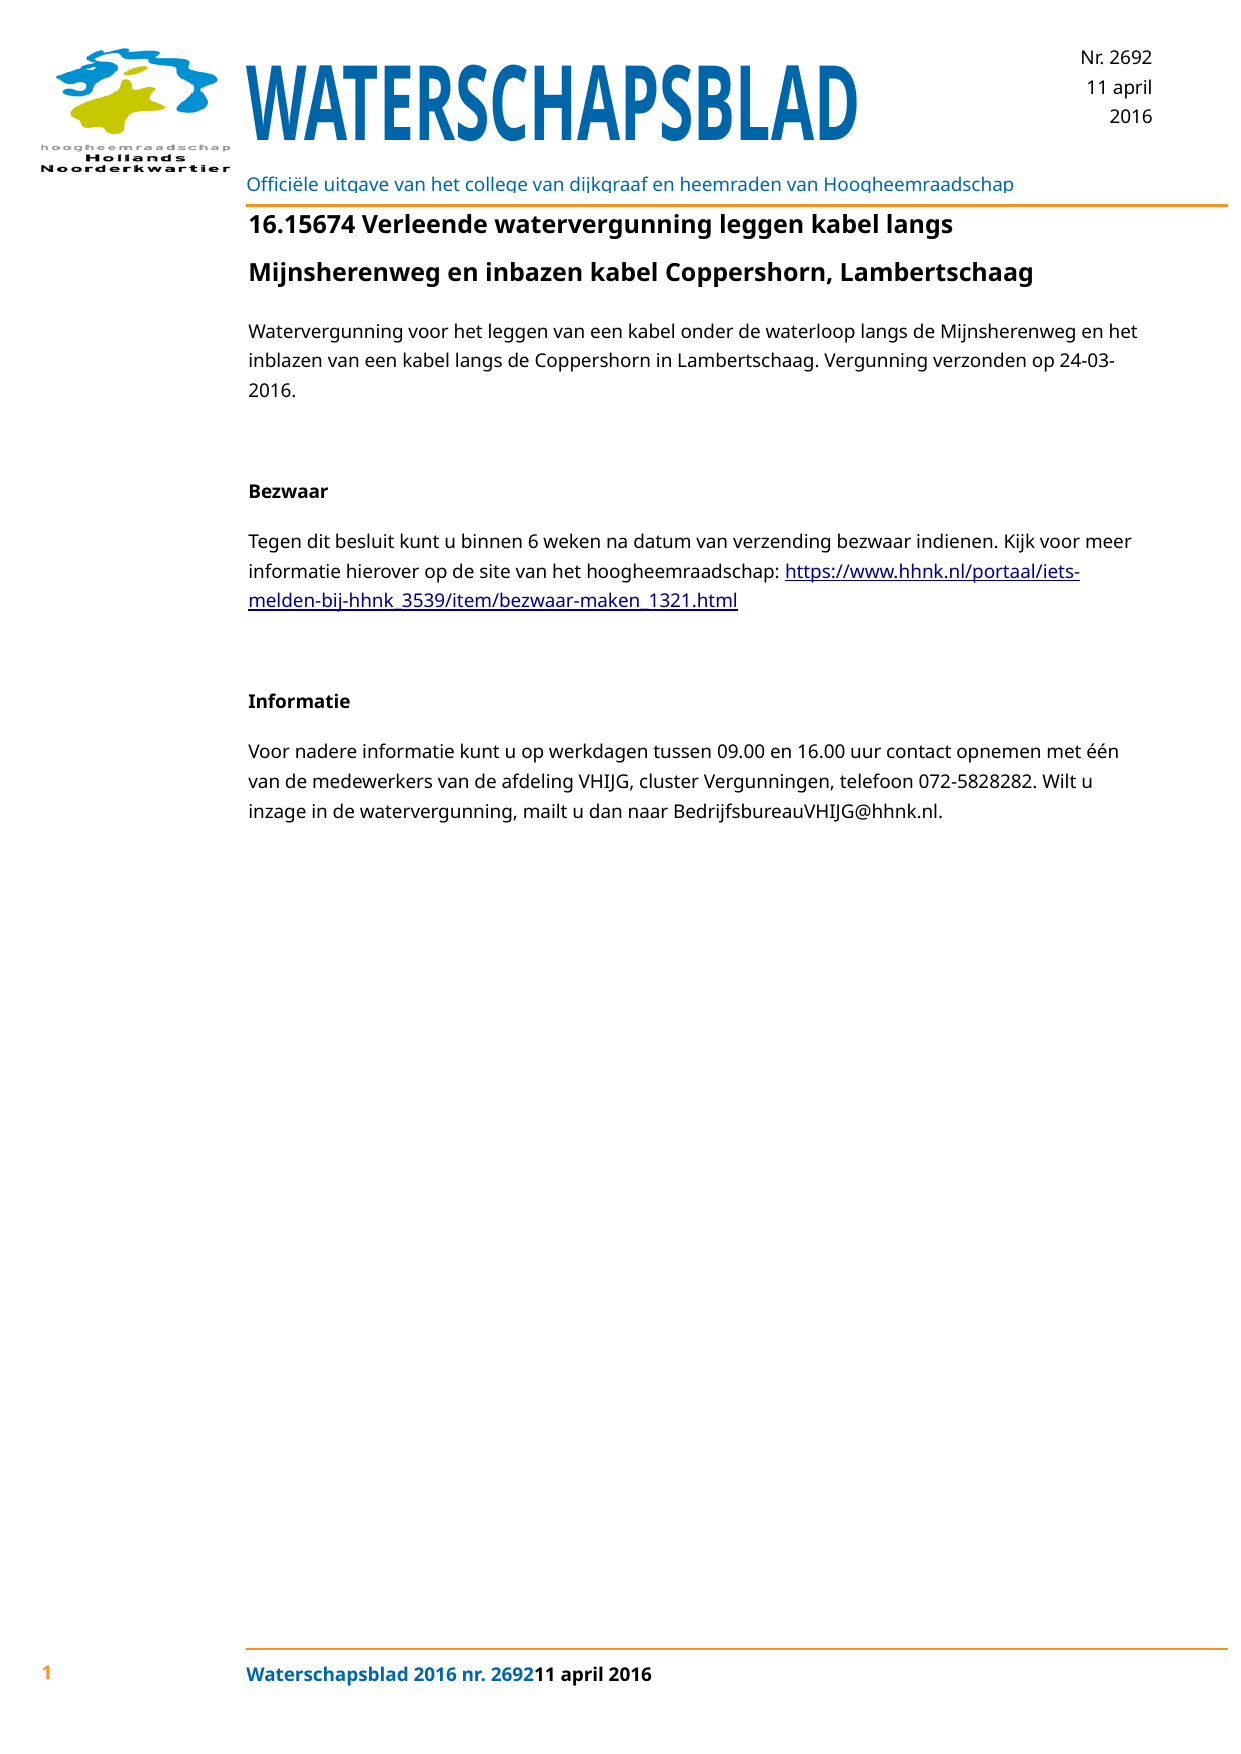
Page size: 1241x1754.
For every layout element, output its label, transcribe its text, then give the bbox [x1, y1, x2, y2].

text Voor nadere informatie kunt u op werkdagen tussen 09.00 en 16.00 uur contact opnemen met één van de medewerkers van de afdeling VHIJG, cluster Vergunningen, telefoon 072-5828282. Wilt u inzage in de watervergunning, mailt u dan naar BedrijfsbureauVHIJG@hhnk.nl. [248, 739, 1152, 824]
text 16.15674 Verleende watervergunning leggen kabel langs Mijnsherenweg en inbazen kabel Coppershorn, Lambertschaag [248, 207, 1152, 288]
text Bezwaar [248, 478, 1152, 504]
text Informatie [248, 688, 1152, 714]
picture [41, 47, 231, 172]
text Watervergunning voor het leggen van een kabel onder de waterloop langs de Mijnsherenweg en het inblazen van een kabel langs de Coppershorn in Lambertschaag. Vergunning verzonden op 24-03-2016. [248, 318, 1152, 403]
text Tegen dit besluit kunt u binnen 6 weken na datum van verzending bezwaar indienen. Kijk voor meer informatie hierover op de site van het hoogheemraadschap: https://www.hhnk.nl/portaal/iets-melden-bij-hhnk_3539/item/bezwaar-maken_1321.html [248, 528, 1152, 613]
